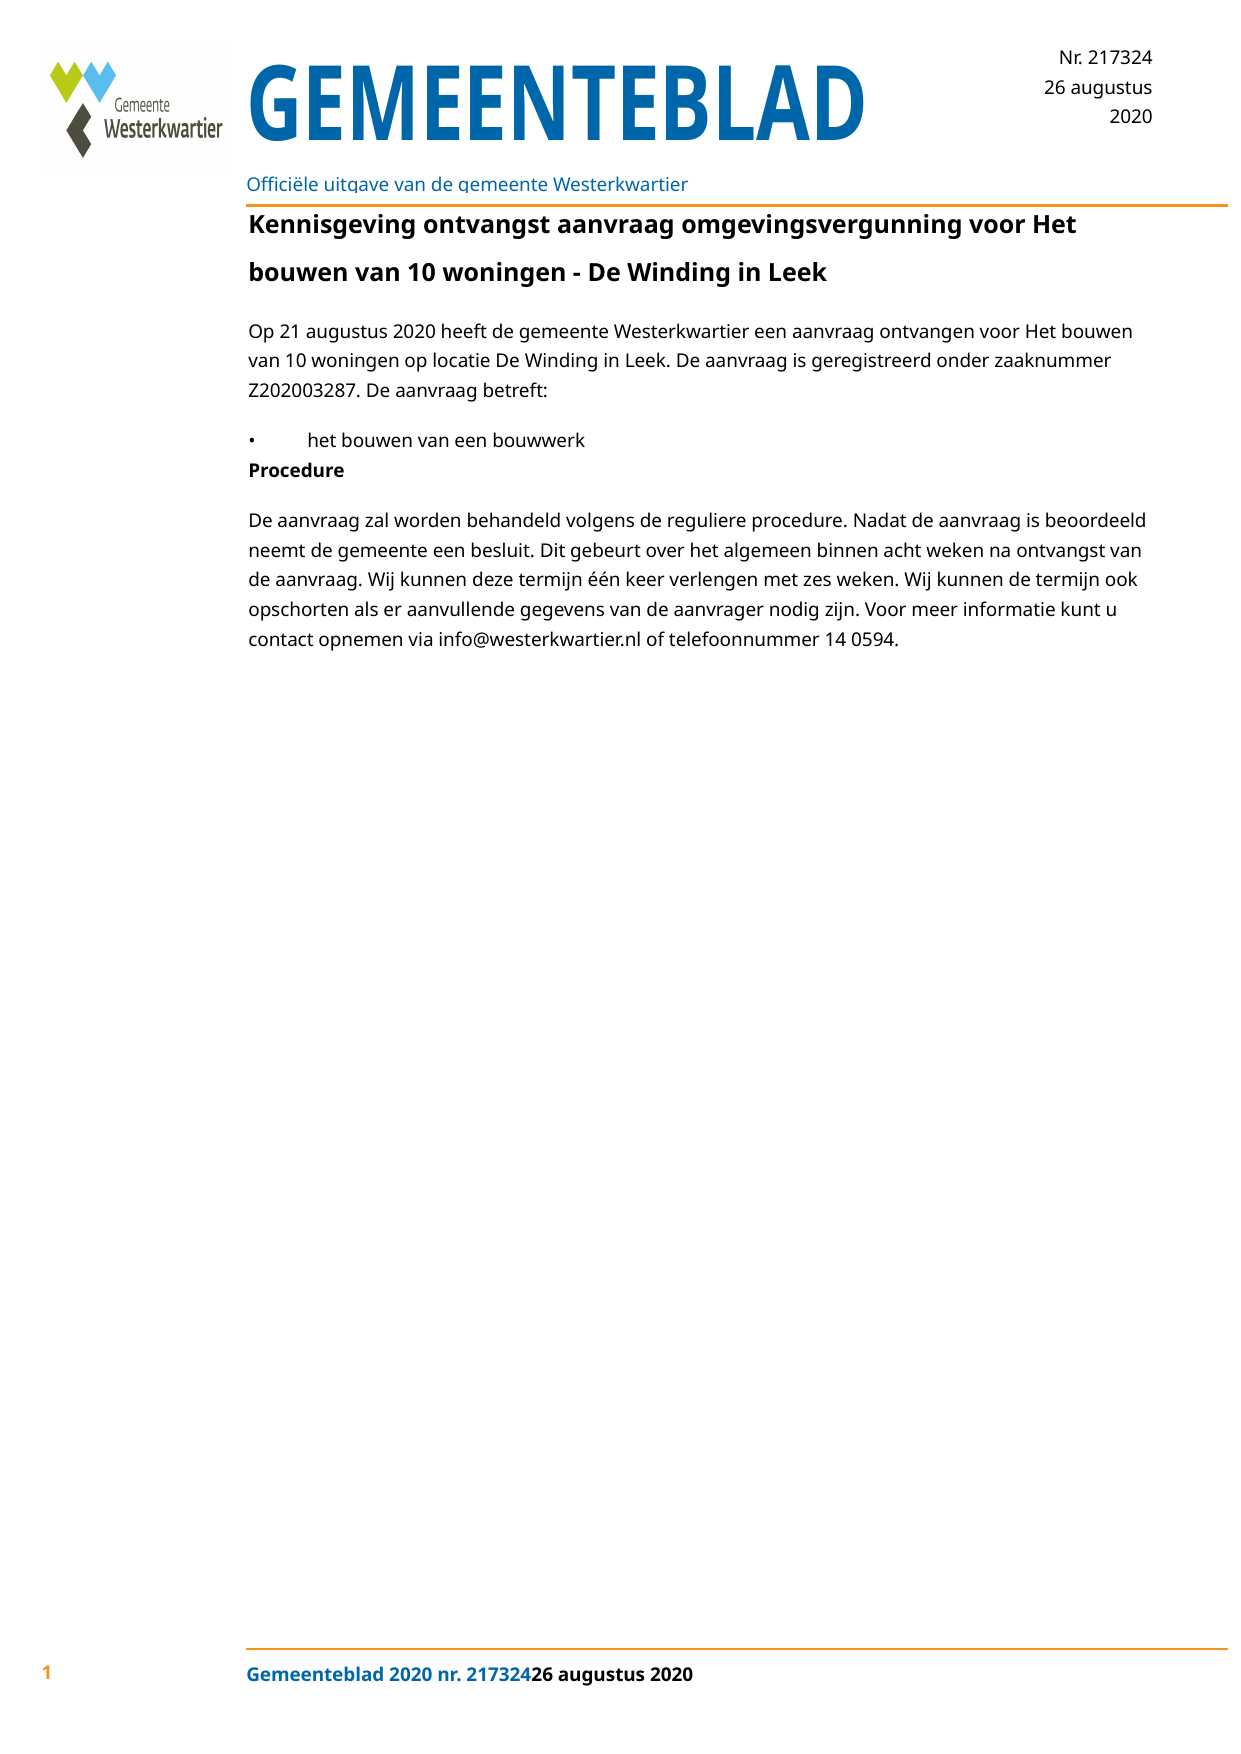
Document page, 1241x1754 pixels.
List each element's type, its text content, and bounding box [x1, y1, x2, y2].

list het bouwen van een bouwwerk [248, 427, 1152, 453]
text Kennisgeving ontvangst aanvraag omgevingsvergunning voor Het bouwen van 10 woningen - De Winding in Leek [248, 207, 1152, 288]
text Op 21 augustus 2020 heeft de gemeente Westerkwartier een aanvraag ontvangen voor Het bouwen van 10 woningen op locatie De Winding in Leek. De aanvraag is geregistreerd onder zaaknummer Z202003287. De aanvraag betreft: [248, 318, 1152, 403]
text De aanvraag zal worden behandeld volgens de reguliere procedure. Nadat de aanvraag is beoordeeld neemt de gemeente een besluit. Dit gebeurt over het algemeen binnen acht weken na ontvangst van de aanvraag. Wij kunnen deze termijn één keer verlengen met zes weken. Wij kunnen de termijn ook opschorten als er aanvullende gegevens van de aanvrager nodig zijn. Voor meer informatie kunt u contact opnemen via info@westerkwartier.nl of telefoonnummer 14 0594. [248, 507, 1152, 652]
text Procedure [248, 457, 1152, 483]
picture [41, 47, 231, 172]
